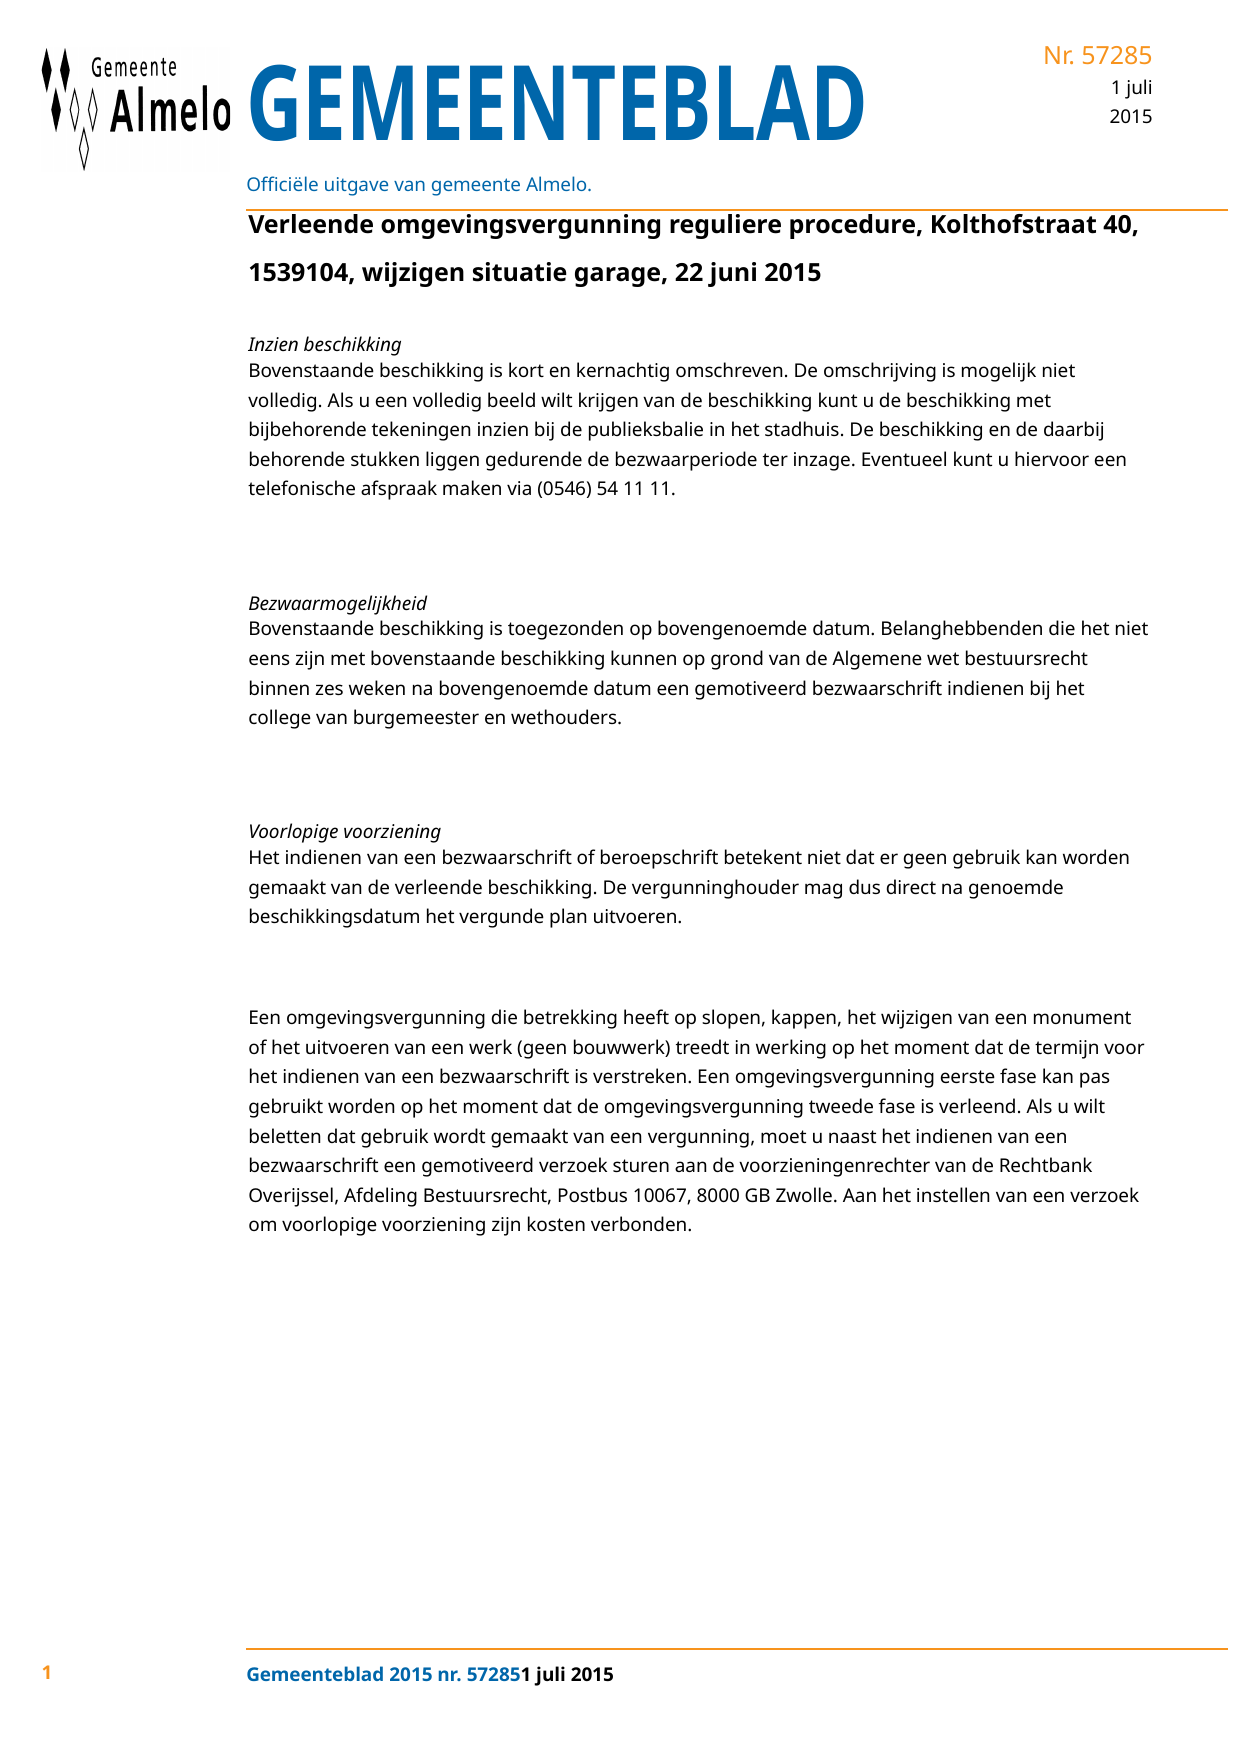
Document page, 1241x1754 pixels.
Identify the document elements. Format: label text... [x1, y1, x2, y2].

text Het indienen van een bezwaarschrift of beroepschrift betekent niet dat er geen gebruik kan worden gemaakt van de verleende beschikking. De vergunninghouder mag dus direct na genoemde beschikkingsdatum het vergunde plan uitvoeren. [248, 844, 1152, 929]
text Inzien beschikking [248, 331, 1152, 357]
text Een omgevingsvergunning die betrekking heeft op slopen, kappen, het wijzigen van een monument of het uitvoeren van een werk (geen bouwwerk) treedt in werking op het moment dat de termijn voor het indienen van een bezwaarschrift is verstreken. Een omgevingsvergunning eerste fase kan pas gebruikt worden op het moment dat de omgevingsvergunning tweede fase is verleend. Als u wilt beletten dat gebruik wordt gemaakt van een vergunning, moet u naast het indienen van een bezwaarschrift een gemotiveerd verzoek sturen aan de voorzieningenrechter van de Rechtbank Overijssel, Afdeling Bestuursrecht, Postbus 10067, 8000 GB Zwolle. Aan het instellen van een verzoek om voorlopige voorziening zijn kosten verbonden. [248, 1004, 1152, 1237]
text Bovenstaande beschikking is kort en kernachtig omschreven. De omschrijving is mogelijk niet volledig. Als u een volledig beeld wilt krijgen van de beschikking kunt u de beschikking met bijbehorende tekeningen inzien bij de publieksbalie in het stadhuis. De beschikking en de daarbij behorende stukken liggen gedurende de bezwaarperiode ter inzage. Eventueel kunt u hiervoor een telefonische afspraak maken via (0546) 54 11 11. [248, 357, 1152, 501]
text Verleende omgevingsvergunning reguliere procedure, Kolthofstraat 40, 1539104, wijzigen situatie garage, 22 juni 2015 [248, 211, 1152, 288]
text Bovenstaande beschikking is toegezonden op bovengenoemde datum. Belanghebbenden die het niet eens zijn met bovenstaande beschikking kunnen op grond van de Algemene wet bestuursrecht binnen zes weken na bovengenoemde datum een gemotiveerd bezwaarschrift indienen bij het college van burgemeester en wethouders. [248, 616, 1152, 730]
text Bezwaarmogelijkheid [248, 590, 1152, 616]
picture [41, 47, 231, 172]
text Voorlopige voorziening [248, 819, 1152, 844]
